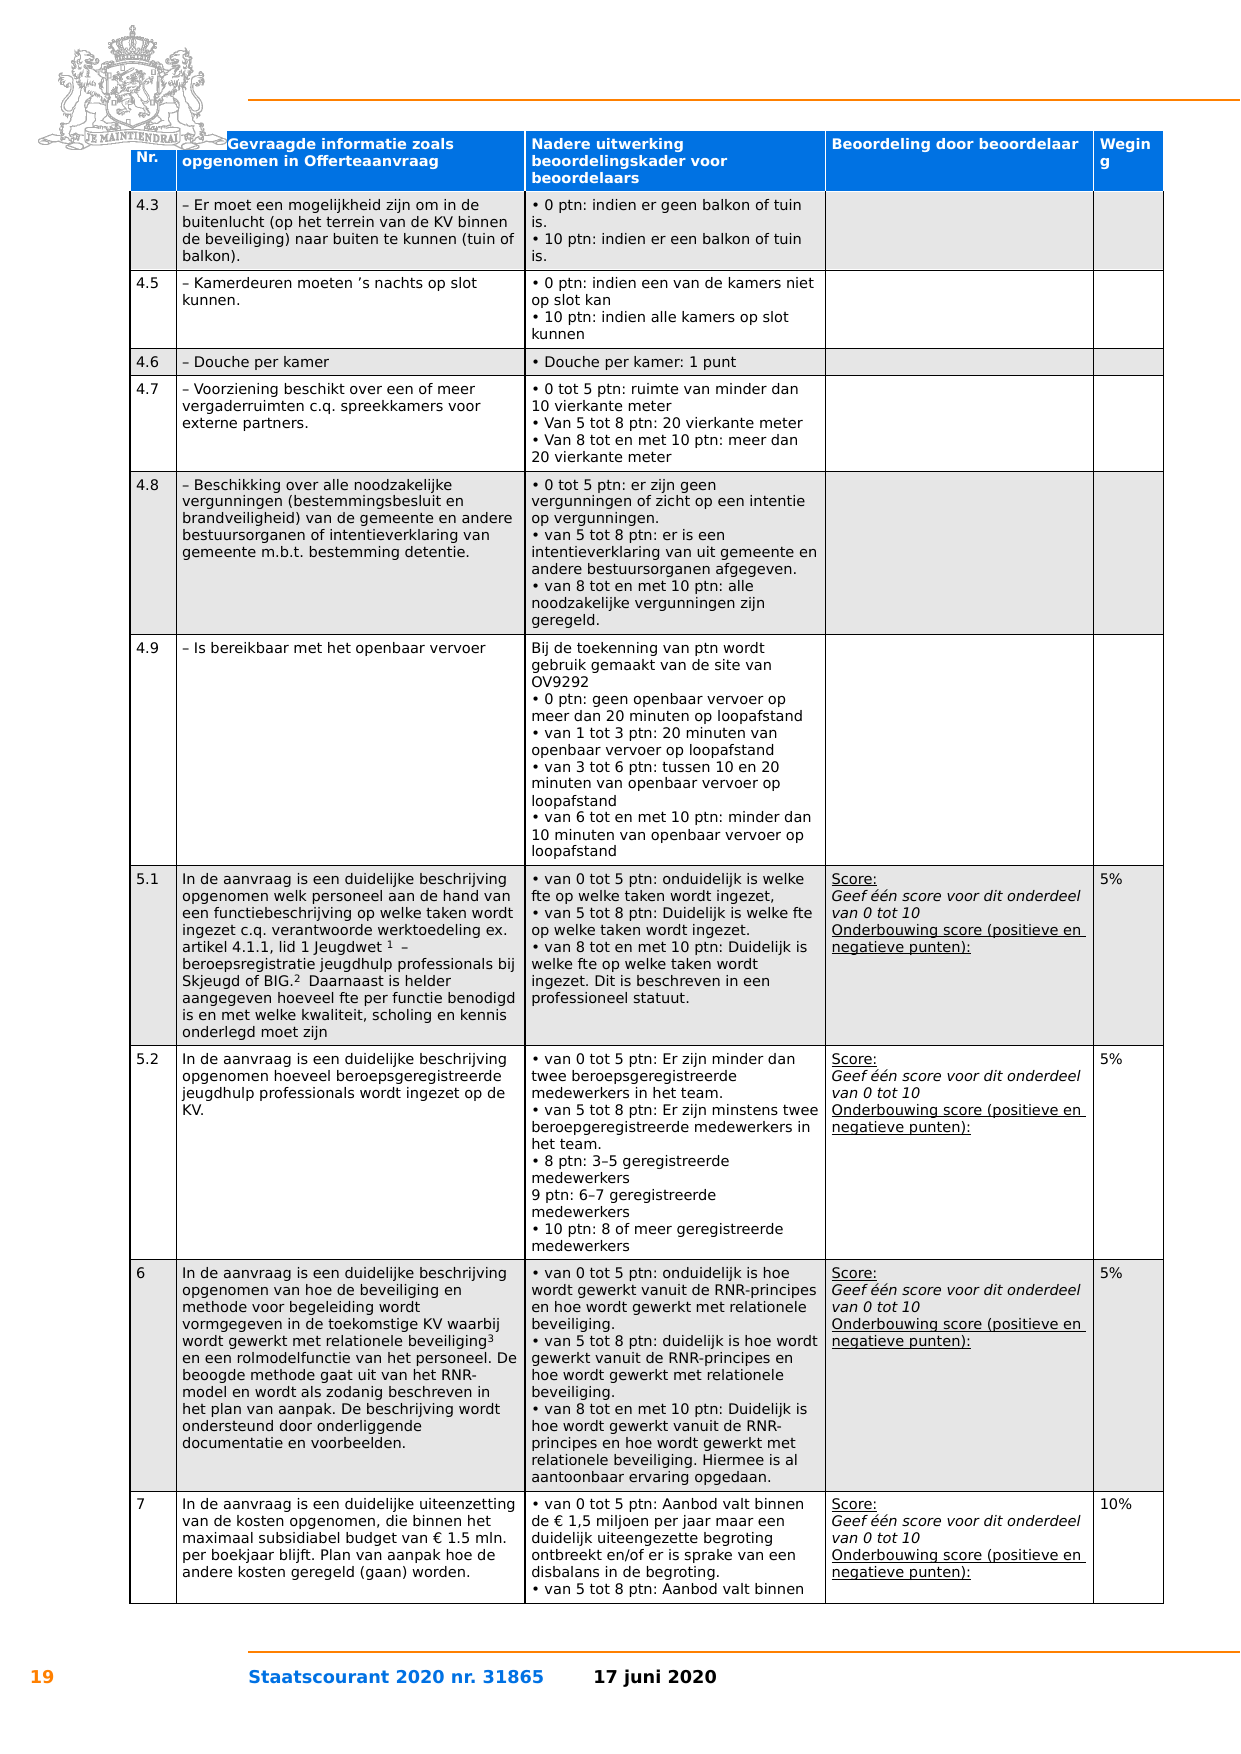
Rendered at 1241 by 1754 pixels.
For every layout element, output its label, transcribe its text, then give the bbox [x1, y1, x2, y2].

table_cell [1094, 635, 1163, 865]
table_cell In de aanvraag is een duidelijke beschrijving opgenomen van hoe de beveiliging en methode voor begeleiding wordt vormgegeven in de toekomstige KV waarbij wordt gewerkt met relationele beveiliging3 en een rolmodelfunctie van het personeel. De beoogde methode gaat uit van het RNR-model en wordt als zodanig beschreven in het plan van aanpak. De beschrijving wordt ondersteund door onderliggende documentatie en voorbeelden. [177, 1260, 524, 1491]
table_cell – Beschikking over alle noodzakelijke vergunningen (bestemmingsbesluit en brandveiligheid) van de gemeente en andere bestuursorganen of intentieverklaring van gemeente m.b.t. bestemming detentie. [177, 472, 524, 634]
table_cell 10% [1094, 1492, 1163, 1603]
table_cell In de aanvraag is een duidelijke uiteenzetting van de kosten opgenomen, die binnen het maximaal subsidiabel budget van € 1.5 mln. per boekjaar blijft. Plan van aanpak hoe de andere kosten geregeld (gaan) worden. [177, 1492, 524, 1603]
table_cell Score: Geef één score voor dit onderdeel van 0 tot 10 Onderbouwing score (positieve en negatieve punten): [826, 866, 1093, 1045]
table_header Gevraagde informatie zoals opgenomen in Offerteaanvraag [177, 131, 524, 191]
table_cell • 0 ptn: indien een van de kamers niet op slot kan • 10 ptn: indien alle kamers op slot kunnen [526, 271, 825, 348]
table_cell – Voorziening beschikt over een of meer vergaderruimten c.q. spreekkamers voor externe partners. [177, 376, 524, 471]
table_cell In de aanvraag is een duidelijke beschrijving opgenomen welk personeel aan de hand van een functiebeschrijving op welke taken wordt ingezet c.q. verantwoorde werktoedeling ex. artikel 4.1.1, lid 1 Jeugdwet 1 – beroepsregistratie jeugdhulp professionals bij Skjeugd of BIG.2 Daarnaast is helder aangegeven hoeveel fte per functie benodigd is en met welke kwaliteit, scholing en kennis onderlegd moet zijn [177, 866, 524, 1045]
table_cell 5% [1094, 1260, 1163, 1491]
table_cell [826, 635, 1093, 865]
table_cell [826, 349, 1093, 375]
table_cell 4.8 [131, 472, 176, 634]
table_cell In de aanvraag is een duidelijke beschrijving opgenomen hoeveel beroepsgeregistreerde jeugdhulp professionals wordt ingezet op de KV. [177, 1046, 524, 1259]
table_cell 7 [131, 1492, 176, 1603]
table_cell [826, 376, 1093, 471]
table_cell 4.6 [131, 349, 176, 375]
table_cell [826, 472, 1093, 634]
table_cell 4.9 [131, 635, 176, 865]
table_cell • 0 tot 5 ptn: ruimte van minder dan 10 vierkante meter • Van 5 tot 8 ptn: 20 vierkante meter • Van 8 tot en met 10 ptn: meer dan 20 vierkante meter [526, 376, 825, 471]
table_cell [1094, 349, 1163, 375]
table_cell 4.5 [131, 271, 176, 348]
table_cell – Douche per kamer [177, 349, 524, 375]
table_cell [826, 271, 1093, 348]
table_cell Score: Geef één score voor dit onderdeel van 0 tot 10 Onderbouwing score (positieve en negatieve punten): [826, 1046, 1093, 1259]
picture [38, 25, 227, 150]
table_cell • 0 ptn: indien er geen balkon of tuin is. • 10 ptn: indien er een balkon of tuin is. [526, 192, 825, 269]
table_cell [1094, 192, 1163, 269]
table_cell 6 [131, 1260, 176, 1491]
table_cell 5% [1094, 866, 1163, 1045]
table_header Beoordeling door beoordelaar [826, 131, 1093, 191]
table_cell • van 0 tot 5 ptn: Aanbod valt binnen de € 1,5 miljoen per jaar maar een duidelijk uiteengezette begroting ontbreekt en/of er is sprake van een disbalans in de begroting. • van 5 tot 8 ptn: Aanbod valt binnen [526, 1492, 825, 1603]
table_cell [1094, 271, 1163, 348]
table_cell – Er moet een mogelijkheid zijn om in de buitenlucht (op het terrein van de KV binnen de beveiliging) naar buiten te kunnen (tuin of balkon). [177, 192, 524, 269]
table_cell Score: Geef één score voor dit onderdeel van 0 tot 10 Onderbouwing score (positieve en negatieve punten): [826, 1492, 1093, 1603]
table_cell [826, 192, 1093, 269]
table_header Nr. [131, 150, 176, 191]
table_cell • van 0 tot 5 ptn: onduidelijk is welke fte op welke taken wordt ingezet, • van 5 tot 8 ptn: Duidelijk is welke fte op welke taken wordt ingezet. • van 8 tot en met 10 ptn: Duidelijk is welke fte op welke taken wordt ingezet. Dit is beschreven in een professioneel statuut. [526, 866, 825, 1045]
table_header Nadere uitwerking beoordelingskader voor beoordelaars [526, 131, 825, 191]
table_cell 4.3 [131, 192, 176, 269]
table_cell • van 0 tot 5 ptn: onduidelijk is hoe wordt gewerkt vanuit de RNR-principes en hoe wordt gewerkt met relationele beveiliging. • van 5 tot 8 ptn: duidelijk is hoe wordt gewerkt vanuit de RNR-principes en hoe wordt gewerkt met relationele beveiliging. • van 8 tot en met 10 ptn: Duidelijk is hoe wordt gewerkt vanuit de RNR-principes en hoe wordt gewerkt met relationele beveiliging. Hiermee is al aantoonbaar ervaring opgedaan. [526, 1260, 825, 1491]
table_cell • 0 tot 5 ptn: er zijn geen vergunningen of zicht op een intentie op vergunningen. • van 5 tot 8 ptn: er is een intentieverklaring van uit gemeente en andere bestuursorganen afgegeven. • van 8 tot en met 10 ptn: alle noodzakelijke vergunningen zijn geregeld. [526, 472, 825, 634]
table_header Weging [1094, 131, 1163, 191]
table_cell [1094, 376, 1163, 471]
table_cell • van 0 tot 5 ptn: Er zijn minder dan twee beroepsgeregistreerde medewerkers in het team. • van 5 tot 8 ptn: Er zijn minstens twee beroepgeregistreerde medewerkers in het team. • 8 ptn: 3–5 geregistreerde medewerkers 9 ptn: 6–7 geregistreerde medewerkers • 10 ptn: 8 of meer geregistreerde medewerkers [526, 1046, 825, 1259]
table_cell • Douche per kamer: 1 punt [526, 349, 825, 375]
table_cell Bij de toekenning van ptn wordt gebruik gemaakt van de site van OV9292 • 0 ptn: geen openbaar vervoer op meer dan 20 minuten op loopafstand • van 1 tot 3 ptn: 20 minuten van openbaar vervoer op loopafstand • van 3 tot 6 ptn: tussen 10 en 20 minuten van openbaar vervoer op loopafstand • van 6 tot en met 10 ptn: minder dan 10 minuten van openbaar vervoer op loopafstand [526, 635, 825, 865]
table_cell 4.7 [131, 376, 176, 471]
table_cell Score: Geef één score voor dit onderdeel van 0 tot 10 Onderbouwing score (positieve en negatieve punten): [826, 1260, 1093, 1491]
table_cell – Is bereikbaar met het openbaar vervoer [177, 635, 524, 865]
table_cell – Kamerdeuren moeten ’s nachts op slot kunnen. [177, 271, 524, 348]
table_cell [1094, 472, 1163, 634]
table_cell 5% [1094, 1046, 1163, 1259]
table_cell 5.1 [131, 866, 176, 1045]
table_cell 5.2 [131, 1046, 176, 1259]
